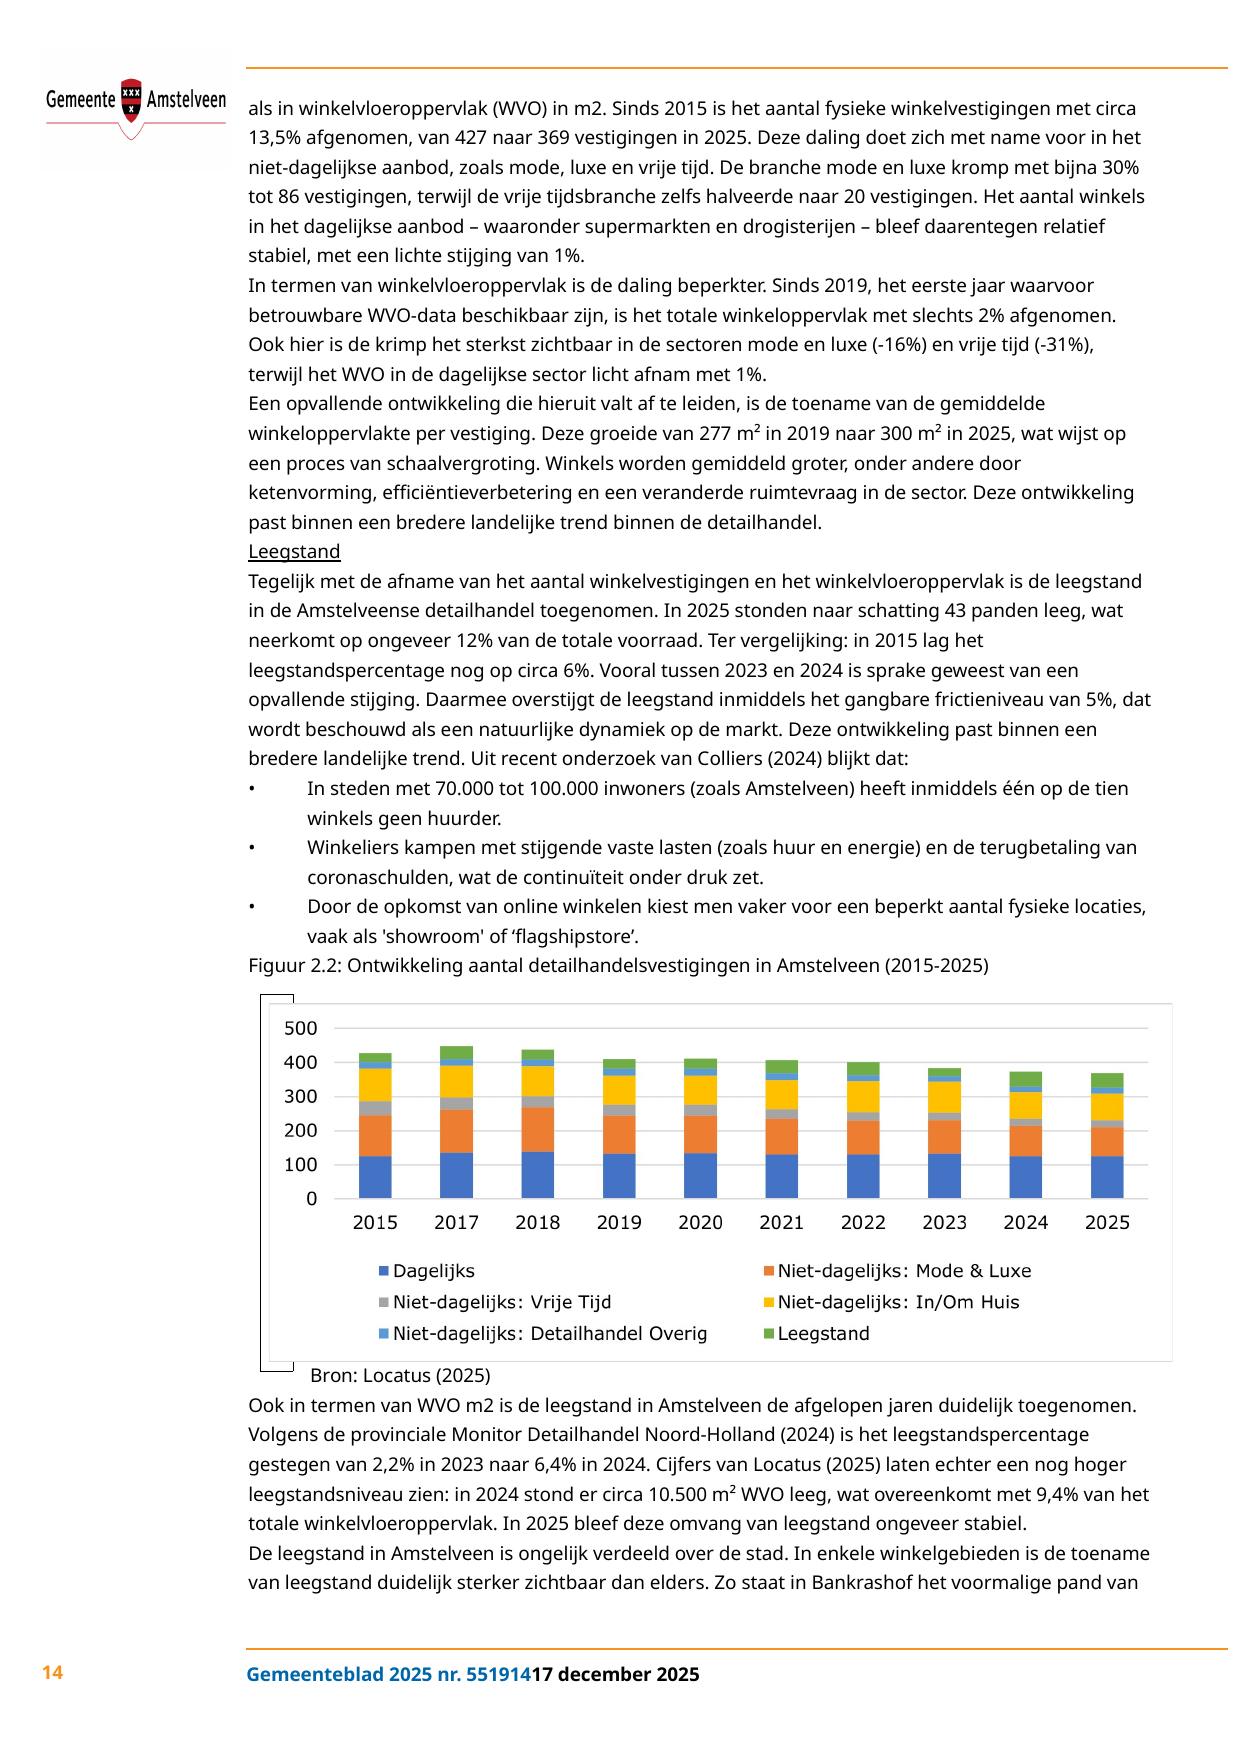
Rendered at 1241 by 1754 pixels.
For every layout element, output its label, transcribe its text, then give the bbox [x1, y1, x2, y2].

text Een opvallende ontwikkeling die hieruit valt af te leiden, is de toename van de gemiddelde winkeloppervlakte per vestiging. Deze groeide van 277 m² in 2019 naar 300 m² in 2025, wat wijst op een proces van schaalvergroting. Winkels worden gemiddeld groter, onder andere door ketenvorming, efficiëntieverbetering en een veranderde ruimtevraag in de sector. Deze ontwikkeling past binnen een bredere landelijke trend binnen de detailhandel. [248, 391, 1152, 535]
list Winkeliers kampen met stijgende vaste lasten (zoals huur en energie) en de terugbetaling van coronaschulden, wat de continuïteit onder druk zet. [248, 834, 1152, 890]
text Bron: Locatus (2025) [248, 982, 1152, 1388]
picture [41, 47, 231, 172]
list In steden met 70.000 tot 100.000 inwoners (zoals Amstelveen) heeft inmiddels één op de tien winkels geen huurder. [248, 775, 1152, 831]
list Door de opkomst van online winkelen kiest men vaker voor een beperkt aantal fysieke locaties, vaak als 'showroom' of ‘flagshipstore’. [248, 893, 1152, 949]
text als in winkelvloeroppervlak (WVO) in m2. Sinds 2015 is het aantal fysieke winkelvestigingen met circa 13,5% afgenomen, van 427 naar 369 vestigingen in 2025. Deze daling doet zich met name voor in het niet-dagelijkse aanbod, zoals mode, luxe en vrije tijd. De branche mode en luxe kromp met bijna 30% tot 86 vestigingen, terwijl de vrije tijdsbranche zelfs halveerde naar 20 vestigingen. Het aantal winkels in het dagelijkse aanbod – waaronder supermarkten en drogisterijen – bleef daarentegen relatief stabiel, met een lichte stijging van 1%. [248, 95, 1152, 268]
text De leegstand in Amstelveen is ongelijk verdeeld over de stad. In enkele winkelgebieden is de toename van leegstand duidelijk sterker zichtbaar dan elders. Zo staat in Bankrashof het voormalige pand van [248, 1540, 1152, 1595]
text Leegstand [248, 538, 1152, 564]
text Tegelijk met de afname van het aantal winkelvestigingen en het winkelvloeroppervlak is de leegstand in de Amstelveense detailhandel toegenomen. In 2025 stonden naar schatting 43 panden leeg, wat neerkomt op ongeveer 12% van de totale voorraad. Ter vergelijking: in 2015 lag het leegstandspercentage nog op circa 6%. Vooral tussen 2023 en 2024 is sprake geweest van een opvallende stijging. Daarmee overstijgt de leegstand inmiddels het gangbare frictieniveau van 5%, dat wordt beschouwd als een natuurlijke dynamiek op de markt. Deze ontwikkeling past binnen een bredere landelijke trend. Uit recent onderzoek van Colliers (2024) blijkt dat: [248, 568, 1152, 771]
text Ook in termen van WVO m2 is de leegstand in Amstelveen de afgelopen jaren duidelijk toegenomen. Volgens de provinciale Monitor Detailhandel Noord-Holland (2024) is het leegstandspercentage gestegen van 2,2% in 2023 naar 6,4% in 2024. Cijfers van Locatus (2025) laten echter een nog hoger leegstandsniveau zien: in 2024 stond er circa 10.500 m² WVO leeg, wat overeenkomt met 9,4% van het totale winkelvloeroppervlak. In 2025 bleef deze omvang van leegstand ongeveer stabiel. [248, 1392, 1152, 1536]
text In termen van winkelvloeroppervlak is de daling beperkter. Sinds 2019, het eerste jaar waarvoor betrouwbare WVO-data beschikbaar zijn, is het totale winkeloppervlak met slechts 2% afgenomen. Ook hier is de krimp het sterkst zichtbaar in de sectoren mode en luxe (-16%) en vrije tijd (-31%), terwijl het WVO in de dagelijkse sector licht afnam met 1%. [248, 272, 1152, 387]
text Figuur 2.2: Ontwikkeling aantal detailhandelsvestigingen in Amstelveen (2015-2025) [248, 953, 1152, 978]
picture [268, 1003, 1173, 1362]
